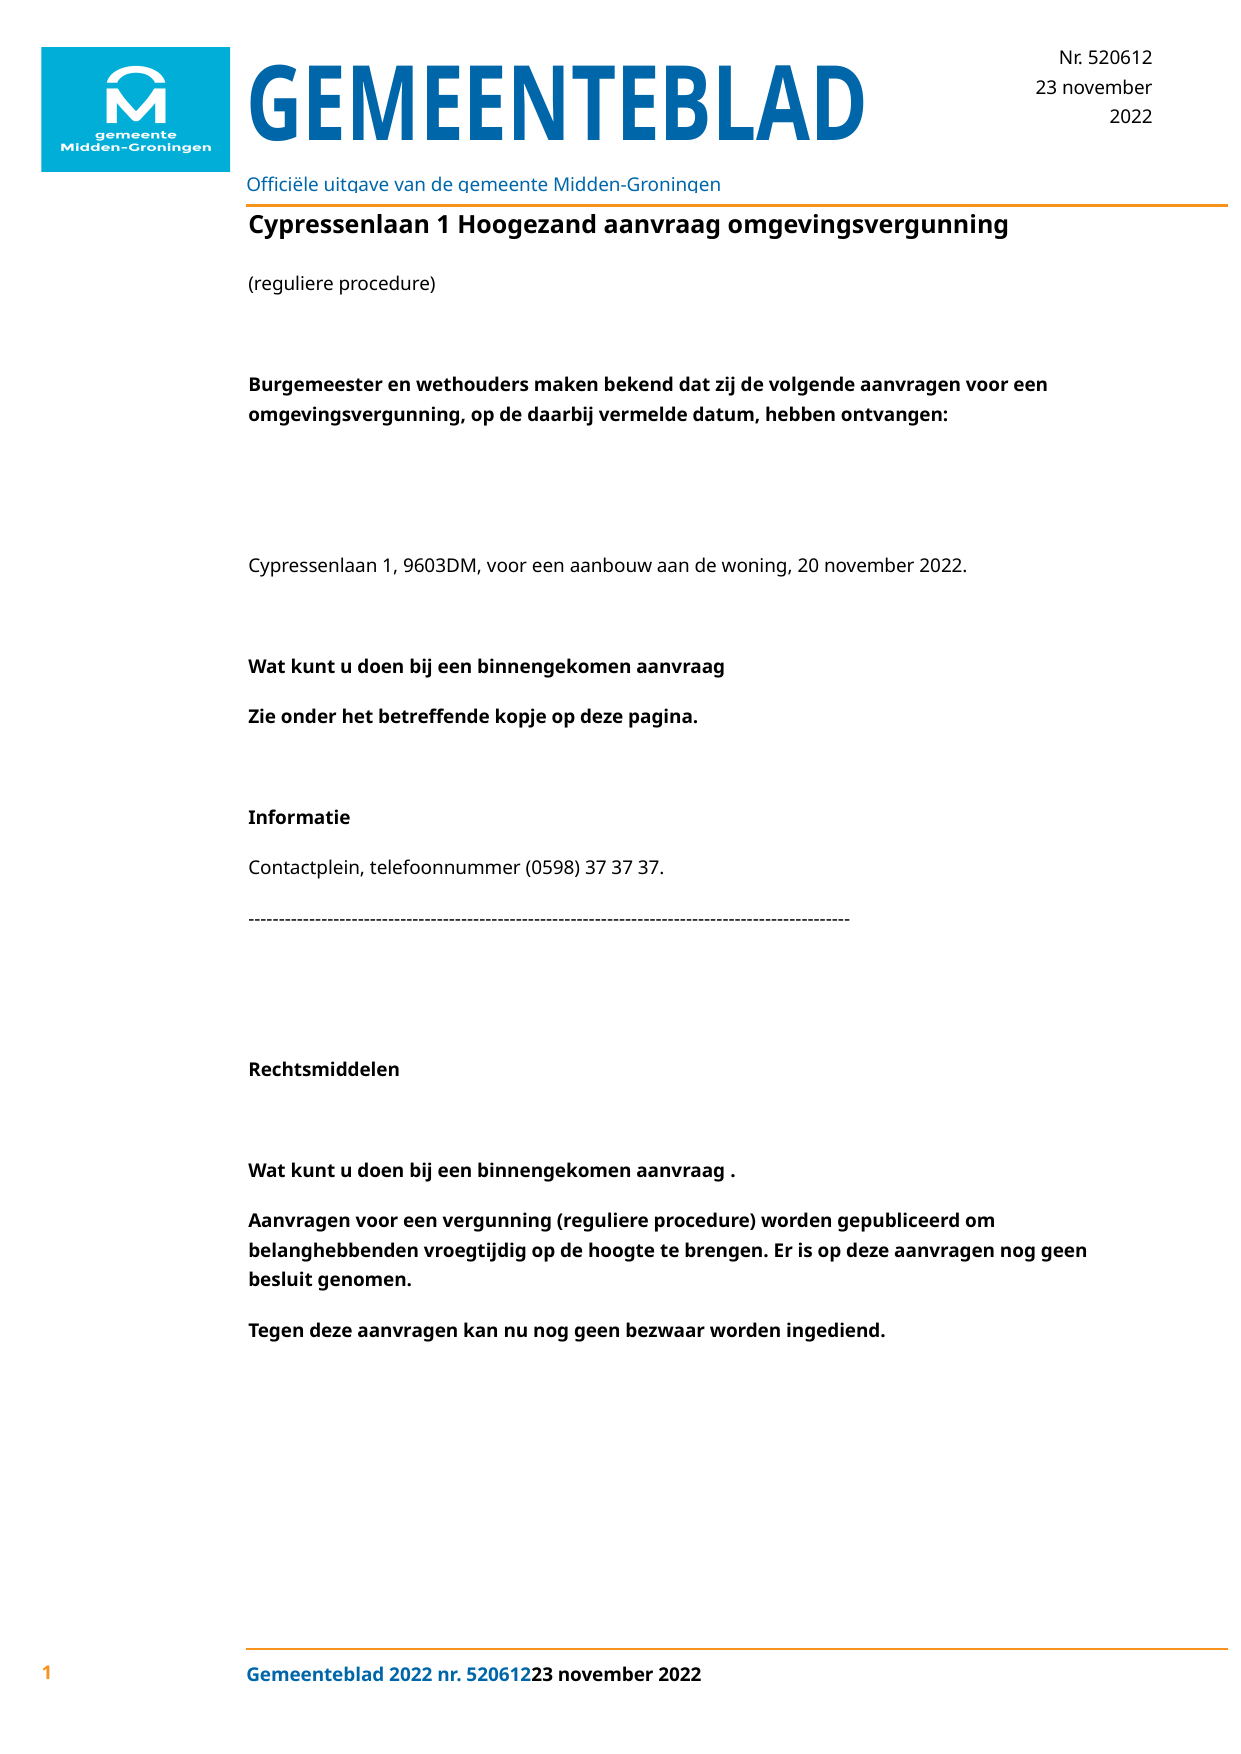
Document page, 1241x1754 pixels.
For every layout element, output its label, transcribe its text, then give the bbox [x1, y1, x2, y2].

text Burgemeester en wethouders maken bekend dat zij de volgende aanvragen voor een omgevingsvergunning, op de daarbij vermelde datum, hebben ontvangen: [248, 371, 1152, 426]
text Cypressenlaan 1 Hoogezand aanvraag omgevingsvergunning [248, 207, 1152, 241]
text Rechtsmiddelen [248, 1056, 1152, 1082]
text Informatie [248, 804, 1152, 830]
text Zie onder het betreffende kopje op deze pagina. [248, 703, 1152, 729]
text Aanvragen voor een vergunning (reguliere procedure) worden gepubliceerd om belanghebbenden vroegtijdig op de hoogte te brengen. Er is op deze aanvragen nog geen besluit genomen. [248, 1207, 1152, 1292]
text --------------------------------------------------------------------------------------------------- [248, 905, 1152, 931]
text Wat kunt u doen bij een binnengekomen aanvraag [248, 653, 1152, 678]
text Cypressenlaan 1, 9603DM, voor een aanbouw aan de woning, 20 november 2022. [248, 552, 1152, 578]
picture [184, 146, 190, 153]
picture [108, 66, 164, 82]
text Contactplein, telefoonnummer (0598) 37 37 37. [248, 854, 1152, 880]
text Wat kunt u doen bij een binnengekomen aanvraag . [248, 1157, 1152, 1183]
text (reguliere procedure) [248, 270, 1152, 296]
text Tegen deze aanvragen kan nu nog geen bezwaar worden ingediend. [248, 1317, 1152, 1343]
picture [107, 89, 165, 122]
